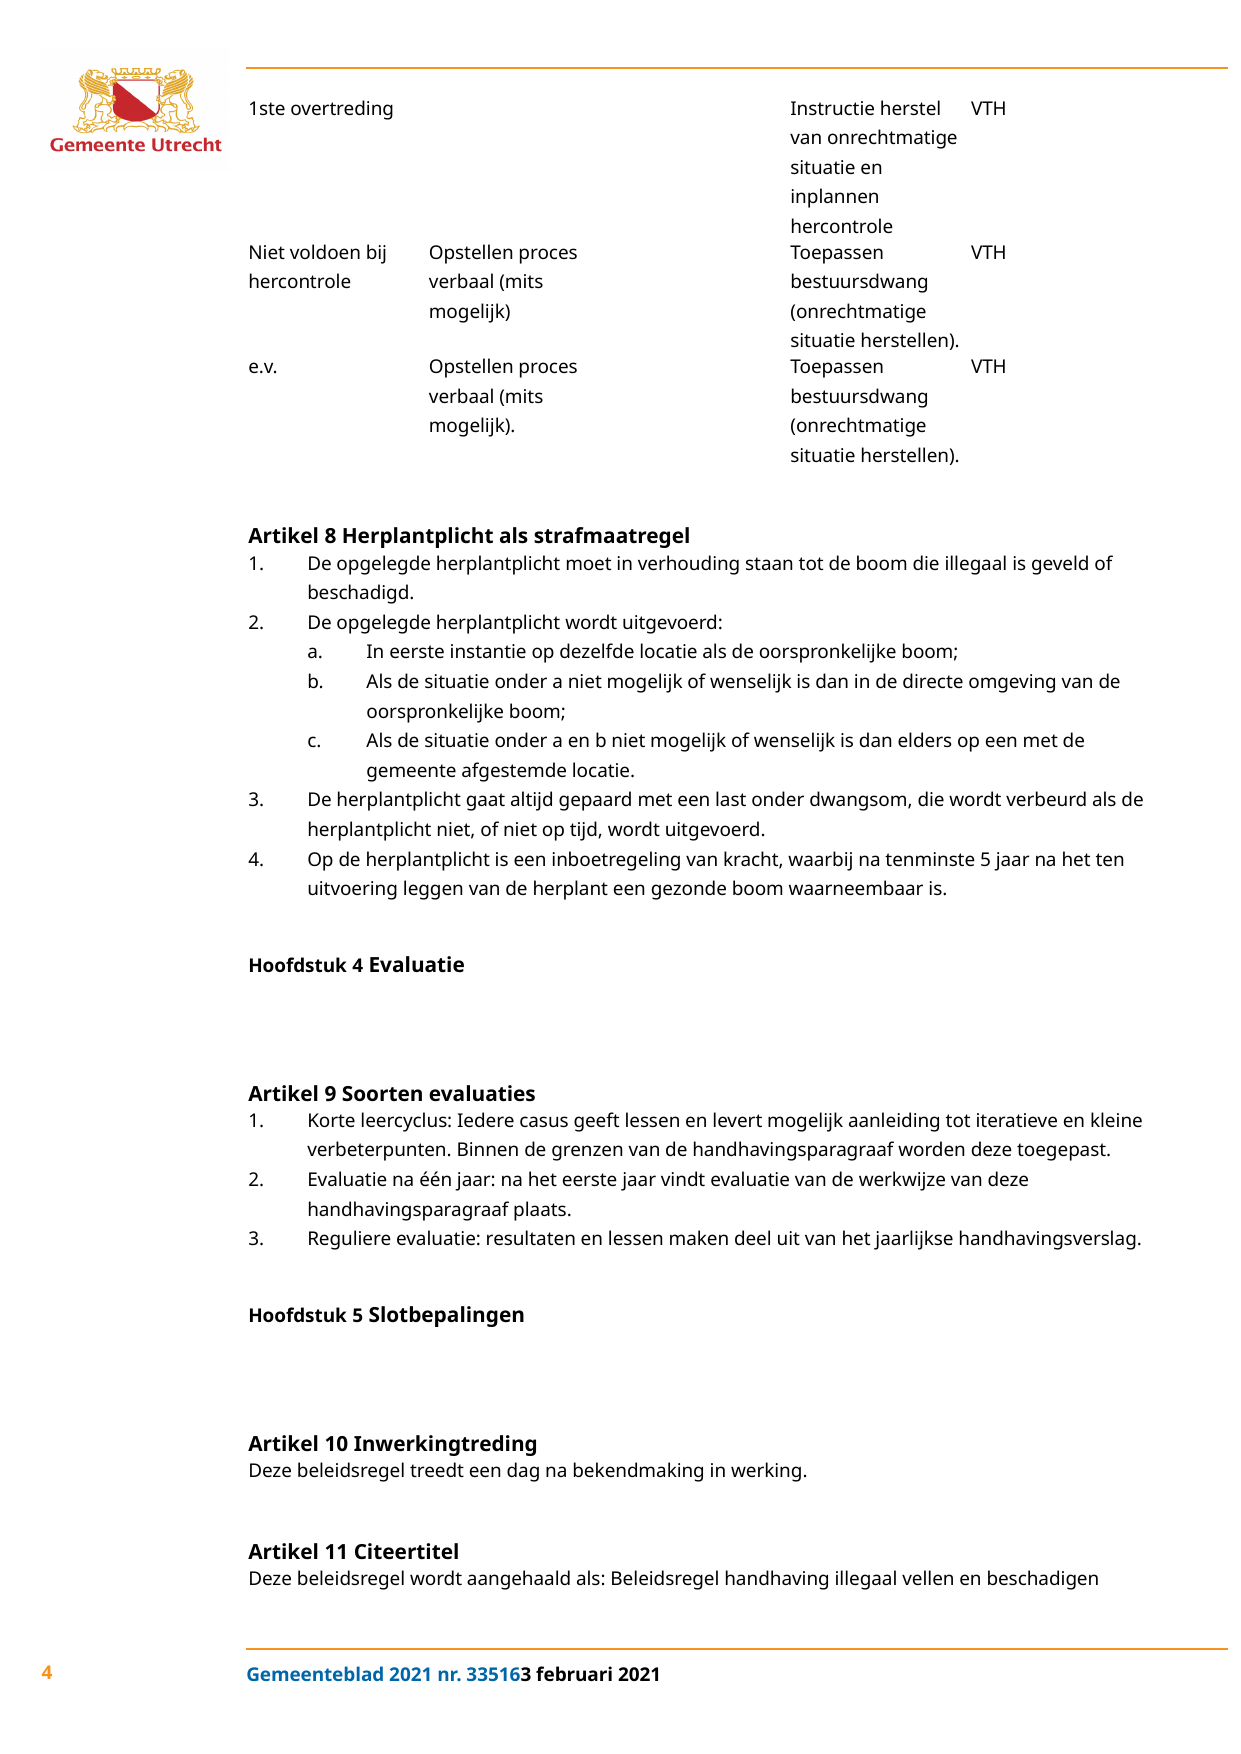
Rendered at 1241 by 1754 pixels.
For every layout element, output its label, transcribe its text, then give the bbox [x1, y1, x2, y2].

table_cell [609, 353, 790, 468]
table_cell VTH [971, 353, 1152, 468]
text Deze beleidsregel wordt aangehaald als: Beleidsregel handhaving illegaal vellen en beschadigen [248, 1566, 1152, 1591]
list De opgelegde herplantplicht wordt uitgevoerd: [248, 609, 1152, 635]
text Hoofdstuk 4 Evaluatie [248, 951, 1152, 979]
table_cell Toepassen bestuursdwang (onrechtmatige situatie herstellen). [790, 239, 971, 353]
list Reguliere evaluatie: resultaten en lessen maken deel uit van het jaarlijkse handhavingsverslag. [248, 1225, 1152, 1251]
text Artikel 8 Herplantplicht als strafmaatregel [248, 521, 1152, 550]
table_cell VTH [971, 239, 1152, 353]
table_cell [609, 95, 790, 239]
text Hoofdstuk 5 Slotbepalingen [248, 1301, 1152, 1329]
list Evaluatie na één jaar: na het eerste jaar vindt evaluatie van de werkwijze van deze handhavingsparagraaf plaats. [248, 1166, 1152, 1222]
table_cell Opstellen proces verbaal (mits mogelijk) [429, 239, 609, 353]
picture [41, 47, 231, 172]
table_cell [429, 95, 609, 239]
list Op de herplantplicht is een inboetregeling van kracht, waarbij na tenminste 5 jaar na het ten uitvoering leggen van de herplant een gezonde boom waarneembaar is. [248, 846, 1152, 901]
list De herplantplicht gaat altijd gepaard met een last onder dwangsom, die wordt verbeurd als de herplantplicht niet, of niet op tijd, wordt uitgevoerd. [248, 787, 1152, 842]
text Deze beleidsregel treedt een dag na bekendmaking in werking. [248, 1457, 1152, 1483]
table_cell 1ste overtreding [248, 95, 429, 239]
list Korte leercyclus: Iedere casus geeft lessen en levert mogelijk aanleiding tot iteratieve en kleine verbeterpunten. Binnen de grenzen van de handhavingsparagraaf worden deze toegepast. [248, 1107, 1152, 1162]
table_cell Opstellen proces verbaal (mits mogelijk). [429, 353, 609, 468]
list Als de situatie onder a niet mogelijk of wenselijk is dan in de directe omgeving van de oorspronkelijke boom; [307, 668, 1152, 723]
table_cell VTH [971, 95, 1152, 239]
list Als de situatie onder a en b niet mogelijk of wenselijk is dan elders op een met de gemeente afgestemde locatie. [307, 727, 1152, 783]
text Artikel 11 Citeertitel [248, 1537, 1152, 1566]
list De opgelegde herplantplicht moet in verhouding staan tot de boom die illegaal is geveld of beschadigd. [248, 550, 1152, 605]
list In eerste instantie op dezelfde locatie als de oorspronkelijke boom; [307, 639, 1152, 664]
text Artikel 9 Soorten evaluaties [248, 1079, 1152, 1107]
table_cell Toepassen bestuursdwang (onrechtmatige situatie herstellen). [790, 353, 971, 468]
table_cell Instructie herstel van onrechtmatige situatie en inplannen hercontrole [790, 95, 971, 239]
text Artikel 10 Inwerkingtreding [248, 1429, 1152, 1457]
table_cell [609, 239, 790, 353]
table_cell e.v. [248, 353, 429, 468]
table_cell Niet voldoen bij hercontrole [248, 239, 429, 353]
